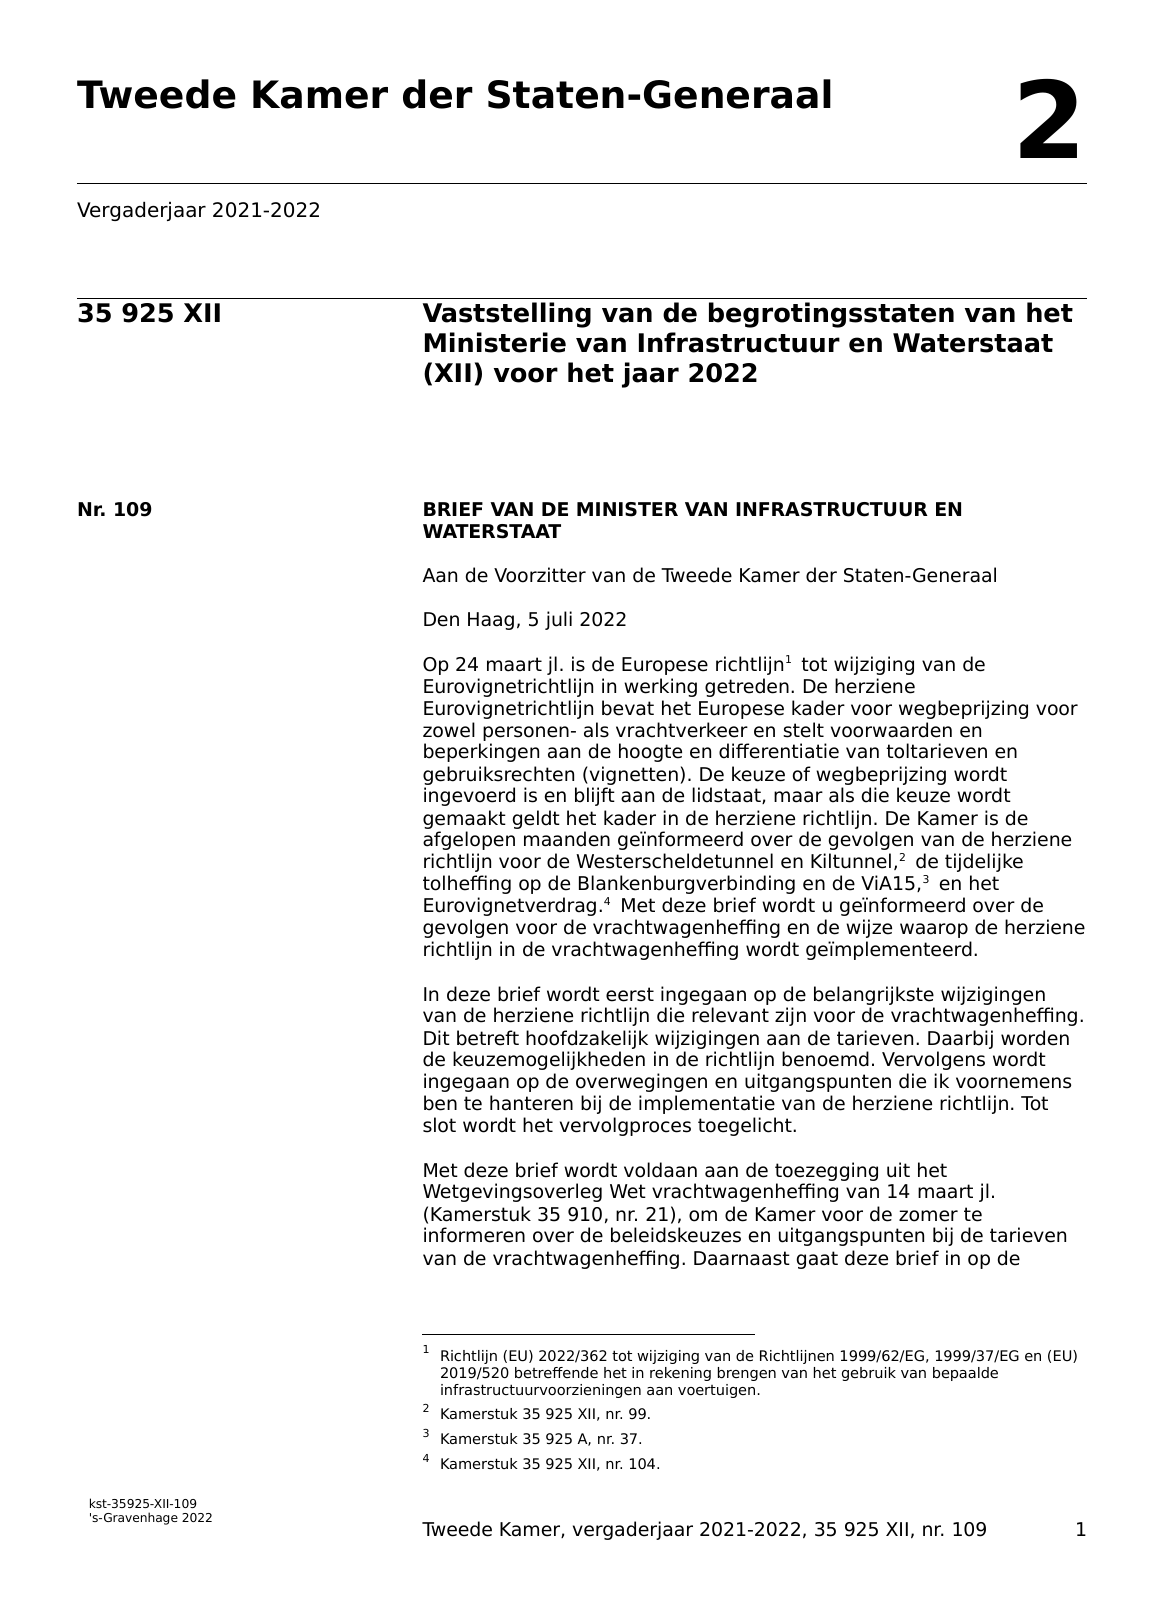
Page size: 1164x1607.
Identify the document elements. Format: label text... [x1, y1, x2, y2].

table_header 2 [886, 59, 1087, 183]
text Met deze brief wordt voldaan aan de toezegging uit het Wetgevingsoverleg Wet vrachtwagenheffing van 14 maart jl. (Kamerstuk 35 910, nr. 21), om de Kamer voor de zomer te informeren over de beleidskeuzes en uitgangspunten bij de tarieven van de vrachtwagenheffing. Daarnaast gaat deze brief in op de [422, 1159, 1087, 1269]
table_header Tweede Kamer der Staten-Generaal [77, 59, 886, 183]
text In deze brief wordt eerst ingegaan op de belangrijkste wijzigingen van de herziene richtlijn die relevant zijn voor de vrachtwagenheffing. Dit betreft hoofdzakelijk wijzigingen aan de tarieven. Daarbij worden de keuzemogelijkheden in de richtlijn benoemd. Vervolgens wordt ingegaan op de overwegingen en uitgangspunten die ik voornemens ben te hanteren bij de implementatie van de herziene richtlijn. Tot slot wordt het vervolgproces toegelicht. [422, 983, 1087, 1137]
text Richtlijn (EU) 2022/362 tot wijziging van de Richtlijnen 1999/62/EG, 1999/37/EG en (EU) 2019/520 betreffende het in rekening brengen van het gebruik van bepaalde infrastructuurvoorzieningen aan voertuigen. [422, 1343, 1087, 1399]
text kst-35925-XII-109 [88, 1497, 323, 1511]
text Kamerstuk 35 925 XII, nr. 104. [422, 1452, 1087, 1474]
table_cell Vergaderjaar 2021-2022 [77, 184, 1087, 298]
subtitle 35 925 XII Vaststelling van de begrotingsstaten van het Ministerie van Infrastructuur en Waterstaat (XII) voor het jaar 2022 [77, 299, 1087, 388]
subtitle Nr. 109 BRIEF VAN DE MINISTER VAN INFRASTRUCTUUR EN WATERSTAAT [77, 499, 1087, 543]
text Aan de Voorzitter van de Tweede Kamer der Staten-Generaal [422, 565, 1087, 587]
text Op 24 maart jl. is de Europese richtlijn tot wijziging van de Eurovignetrichtlijn in werking getreden. De herziene Eurovignetrichtlijn bevat het Europese kader voor wegbeprijzing voor zowel personen- als vrachtverkeer en stelt voorwaarden en beperkingen aan de hoogte en differentiatie van toltarieven en gebruiksrechten (vignetten). De keuze of wegbeprijzing wordt ingevoerd is en blijft aan de lidstaat, maar als die keuze wordt gemaakt geldt het kader in de herziene richtlijn. De Kamer is de afgelopen maanden geïnformeerd over de gevolgen van de herziene richtlijn voor de Westerscheldetunnel en Kiltunnel, de tijdelijke tolheffing op de Blankenburgverbinding en de ViA15, en het Eurovignetverdrag. Met deze brief wordt u geïnformeerd over de gevolgen voor de vrachtwagenheffing en de wijze waarop de herziene richtlijn in de vrachtwagenheffing wordt geïmplementeerd. [422, 653, 1087, 961]
text Kamerstuk 35 925 A, nr. 37. [422, 1427, 1087, 1449]
text Kamerstuk 35 925 XII, nr. 99. [422, 1402, 1087, 1424]
text 's-Gravenhage 2022 [88, 1511, 323, 1525]
text Den Haag, 5 juli 2022 [422, 609, 1087, 631]
